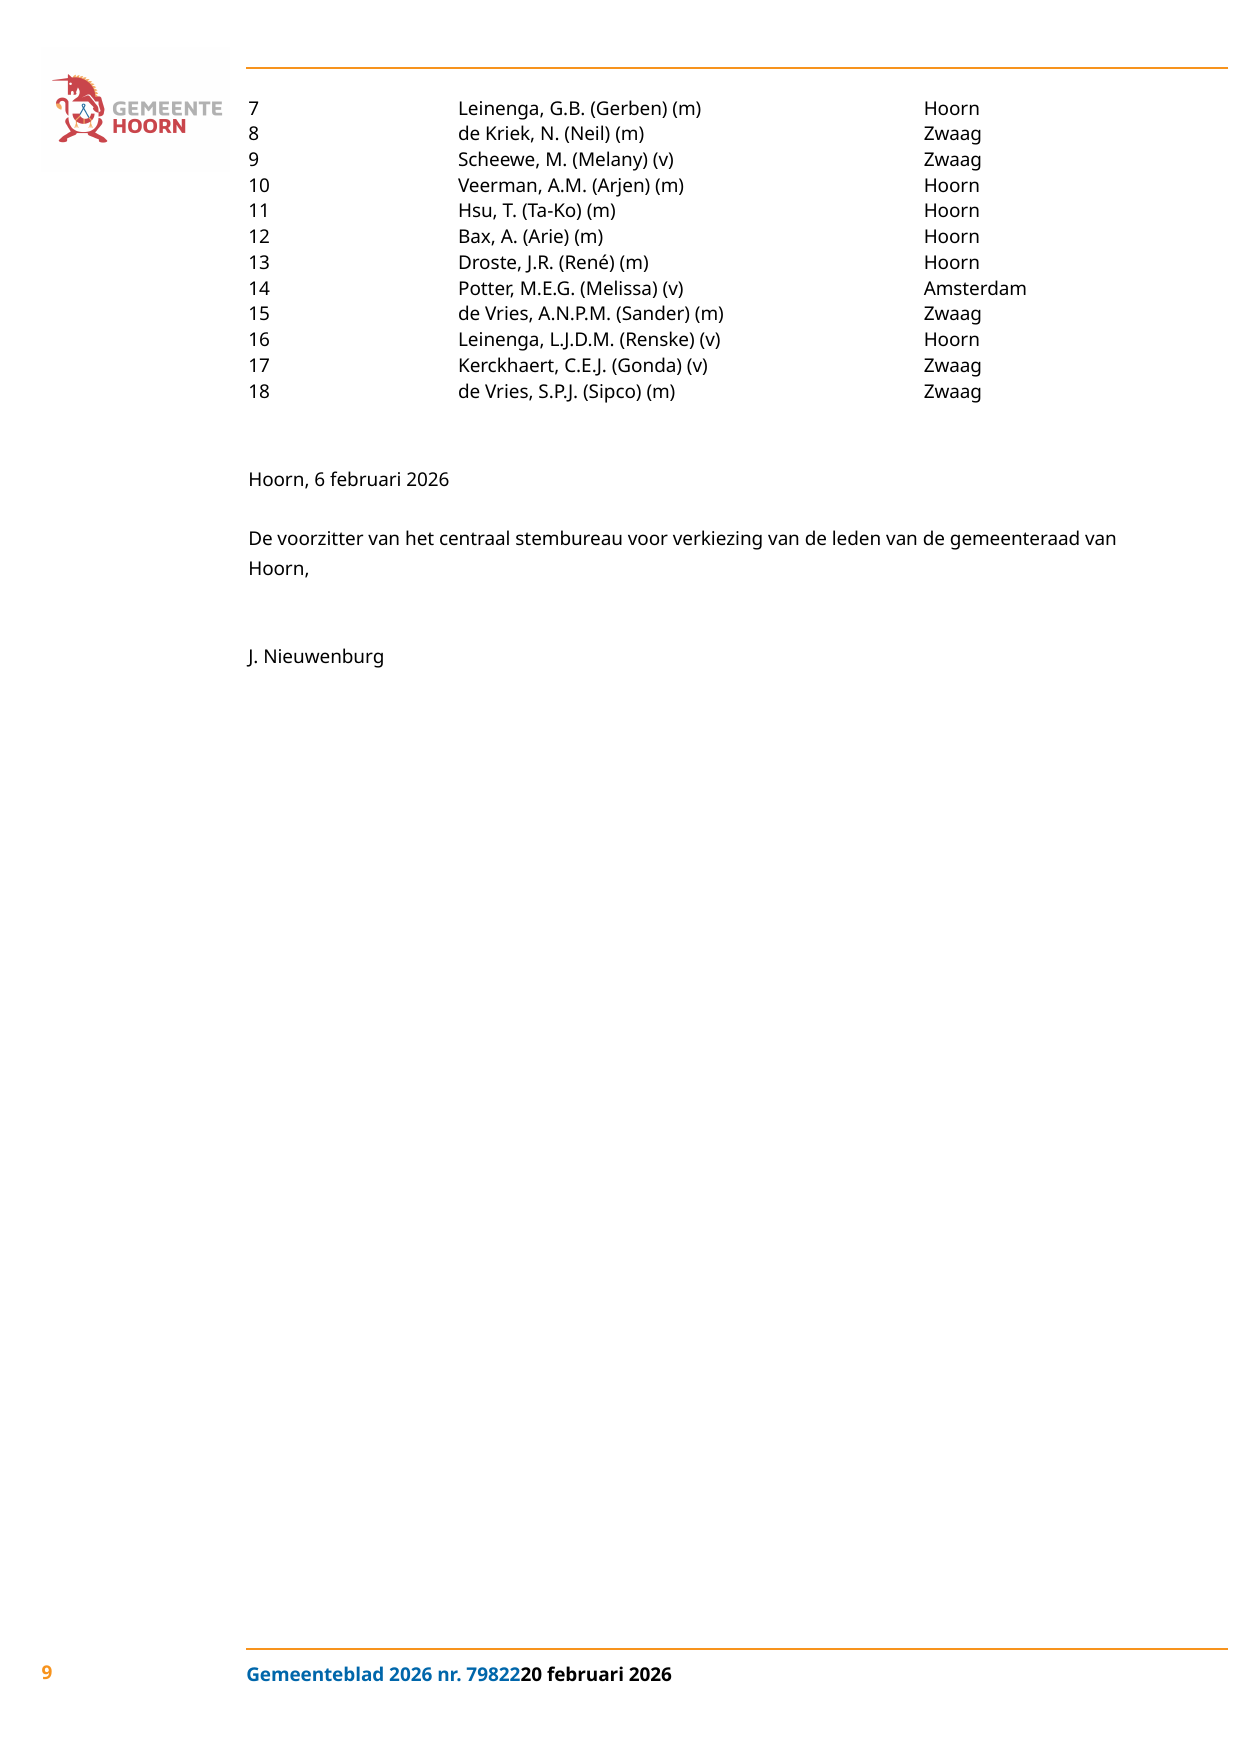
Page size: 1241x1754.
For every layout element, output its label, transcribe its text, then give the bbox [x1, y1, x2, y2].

table_cell Hoorn [924, 95, 1152, 121]
table_cell Veerman, A.M. (Arjen) (m) [458, 172, 923, 198]
table_cell 8 [248, 121, 458, 146]
table_cell 14 [248, 275, 458, 301]
text Hoorn, 6 februari 2026 [248, 466, 1152, 492]
table_cell 13 [248, 249, 458, 275]
table_cell 15 [248, 301, 458, 326]
table_cell de Vries, A.N.P.M. (Sander) (m) [458, 301, 923, 326]
table_cell Hoorn [924, 249, 1152, 275]
table_cell Hoorn [924, 172, 1152, 198]
table_cell Zwaag [924, 146, 1152, 172]
table_cell Hoorn [924, 326, 1152, 352]
table_cell 10 [248, 172, 458, 198]
table_cell Hsu, T. (Ta-Ko) (m) [458, 198, 923, 223]
table_cell 12 [248, 224, 458, 249]
table_cell 16 [248, 326, 458, 352]
table_cell 18 [248, 378, 458, 403]
table_cell Zwaag [924, 378, 1152, 403]
table_cell Zwaag [924, 121, 1152, 146]
table_cell Scheewe, M. (Melany) (v) [458, 146, 923, 172]
text J. Nieuwenburg [248, 643, 1152, 669]
table_cell Hoorn [924, 224, 1152, 249]
table_cell 9 [248, 146, 458, 172]
table_cell de Kriek, N. (Neil) (m) [458, 121, 923, 146]
table_cell Amsterdam [924, 275, 1152, 301]
table_cell Leinenga, L.J.D.M. (Renske) (v) [458, 326, 923, 352]
table_cell Potter, M.E.G. (Melissa) (v) [458, 275, 923, 301]
text De voorzitter van het centraal stembureau voor verkiezing van de leden van de gemeenteraad van Hoorn, [248, 525, 1152, 580]
table_cell Droste, J.R. (René) (m) [458, 249, 923, 275]
table_cell Leinenga, G.B. (Gerben) (m) [458, 95, 923, 121]
table_cell Zwaag [924, 352, 1152, 378]
table_cell Kerckhaert, C.E.J. (Gonda) (v) [458, 352, 923, 378]
picture [41, 47, 231, 172]
table_cell Bax, A. (Arie) (m) [458, 224, 923, 249]
table_cell Hoorn [924, 198, 1152, 223]
table_cell 17 [248, 352, 458, 378]
table_cell 7 [248, 95, 458, 121]
table_cell Zwaag [924, 301, 1152, 326]
table_cell 11 [248, 198, 458, 223]
table_cell de Vries, S.P.J. (Sipco) (m) [458, 378, 923, 403]
